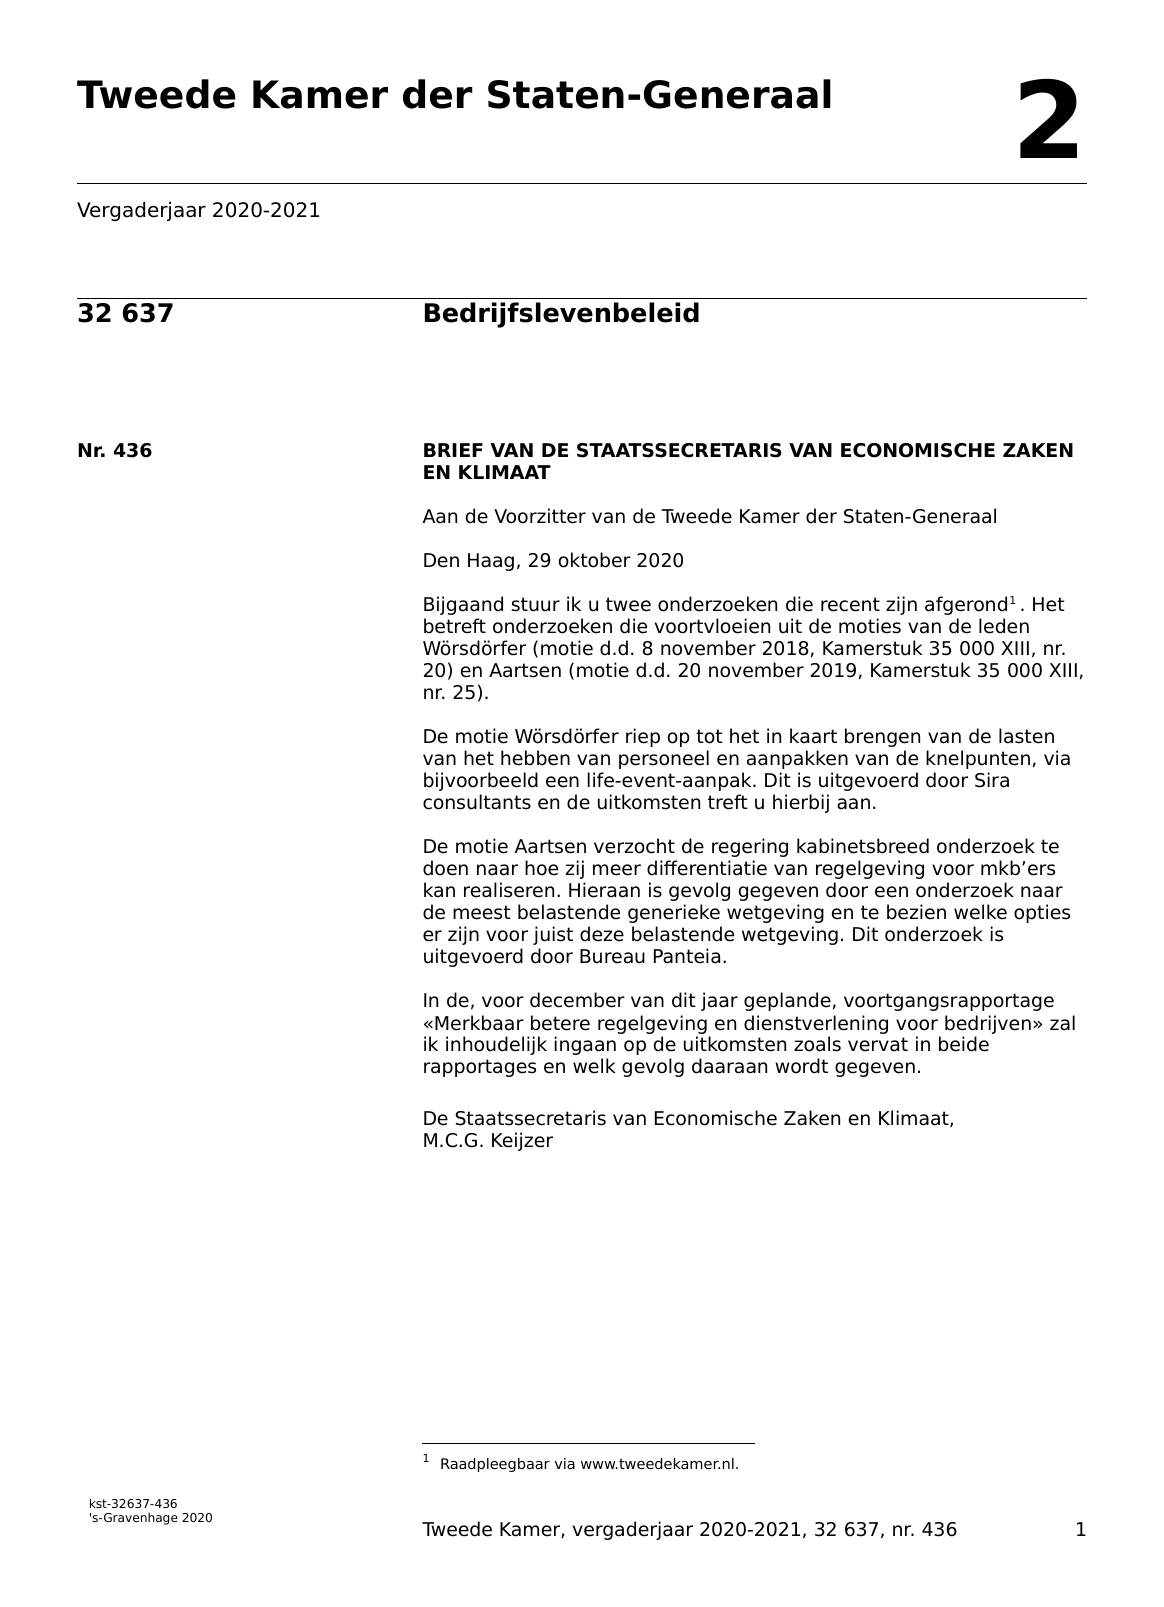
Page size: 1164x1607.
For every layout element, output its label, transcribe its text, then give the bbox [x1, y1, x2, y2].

text Aan de Voorzitter van de Tweede Kamer der Staten-Generaal [422, 506, 1087, 528]
subtitle 32 637 Bedrijfslevenbeleid [77, 299, 1087, 329]
table_header Tweede Kamer der Staten-Generaal [77, 59, 886, 183]
text In de, voor december van dit jaar geplande, voortgangsrapportage «Merkbaar betere regelgeving en dienstverlening voor bedrijven» zal ik inhoudelijk ingaan op de uitkomsten zoals vervat in beide rapportages en welk gevolg daaraan wordt gegeven. [422, 990, 1087, 1078]
text De motie Aartsen verzocht de regering kabinetsbreed onderzoek te doen naar hoe zij meer differentiatie van regelgeving voor mkb’ers kan realiseren. Hieraan is gevolg gegeven door een onderzoek naar de meest belastende generieke wetgeving en te bezien welke opties er zijn voor juist deze belastende wetgeving. Dit onderzoek is uitgevoerd door Bureau Panteia. [422, 836, 1087, 968]
table_cell Vergaderjaar 2020-2021 [77, 184, 1087, 298]
text De Staatssecretaris van Economische Zaken en Klimaat, M.C.G. Keijzer [422, 1108, 1087, 1152]
text Raadpleegbaar via www.tweedekamer.nl. [422, 1452, 1087, 1474]
text kst-32637-436 [88, 1497, 323, 1511]
text 's-Gravenhage 2020 [88, 1511, 323, 1525]
text Bijgaand stuur ik u twee onderzoeken die recent zijn afgerond. Het betreft onderzoeken die voortvloeien uit de moties van de leden Wörsdörfer (motie d.d. 8 november 2018, Kamerstuk 35 000 XIII, nr. 20) en Aartsen (motie d.d. 20 november 2019, Kamerstuk 35 000 XIII, nr. 25). [422, 594, 1087, 704]
table_header 2 [886, 59, 1087, 183]
text De motie Wörsdörfer riep op tot het in kaart brengen van de lasten van het hebben van personeel en aanpakken van de knelpunten, via bijvoorbeeld een life-event-aanpak. Dit is uitgevoerd door Sira consultants en de uitkomsten treft u hierbij aan. [422, 726, 1087, 814]
text Den Haag, 29 oktober 2020 [422, 550, 1087, 572]
subtitle Nr. 436 BRIEF VAN DE STAATSSECRETARIS VAN ECONOMISCHE ZAKEN EN KLIMAAT [77, 440, 1087, 484]
